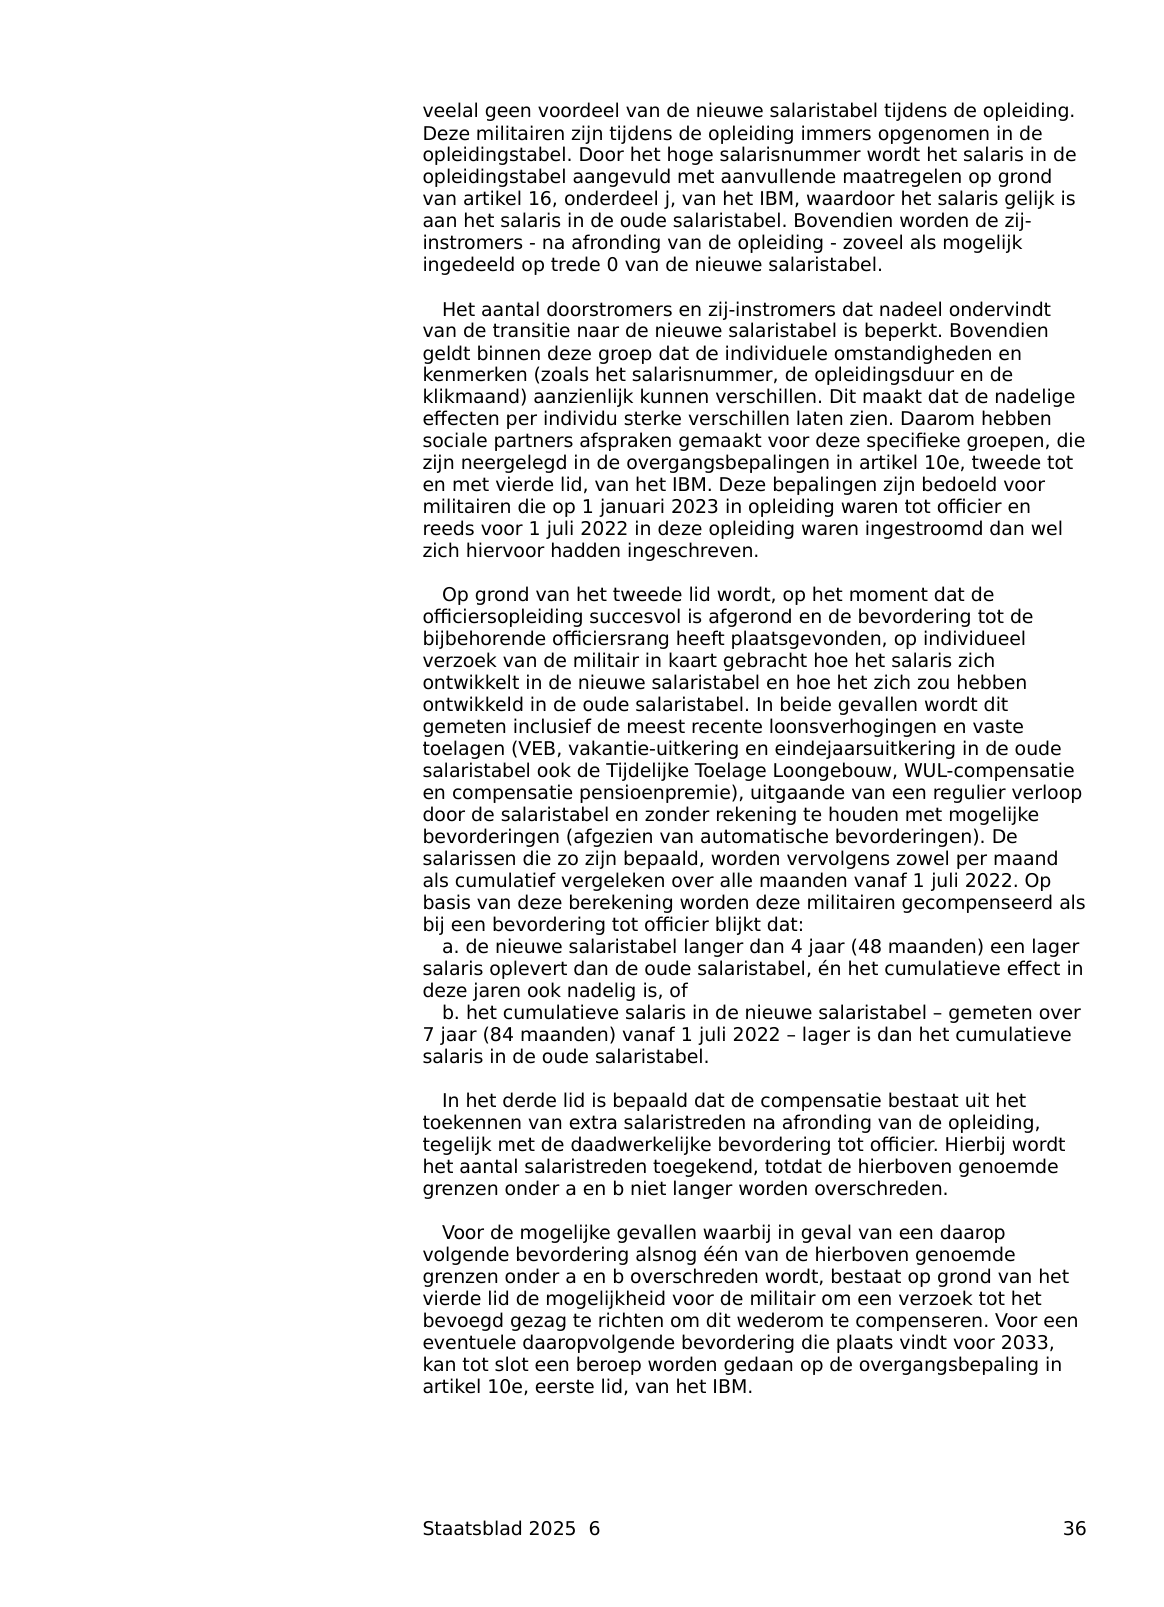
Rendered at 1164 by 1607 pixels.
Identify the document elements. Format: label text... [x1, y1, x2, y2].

text a. de nieuwe salaristabel langer dan 4 jaar (48 maanden) een lager salaris oplevert dan de oude salaristabel, én het cumulatieve effect in deze jaren ook nadelig is, of [422, 936, 1087, 1002]
text In het derde lid is bepaald dat de compensatie bestaat uit het toekennen van extra salaristreden na afronding van de opleiding, tegelijk met de daadwerkelijke bevordering tot officier. Hierbij wordt het aantal salaristreden toegekend, totdat de hierboven genoemde grenzen onder a en b niet langer worden overschreden. [422, 1090, 1087, 1200]
text b. het cumulatieve salaris in de nieuwe salaristabel – gemeten over 7 jaar (84 maanden) vanaf 1 juli 2022 – lager is dan het cumulatieve salaris in de oude salaristabel. [422, 1002, 1087, 1068]
text Het aantal doorstromers en zij-instromers dat nadeel ondervindt van de transitie naar de nieuwe salaristabel is beperkt. Bovendien geldt binnen deze groep dat de individuele omstandigheden en kenmerken (zoals het salarisnummer, de opleidingsduur en de klikmaand) aanzienlijk kunnen verschillen. Dit maakt dat de nadelige effecten per individu sterke verschillen laten zien. Daarom hebben sociale partners afspraken gemaakt voor deze specifieke groepen, die zijn neergelegd in de overgangsbepalingen in artikel 10e, tweede tot en met vierde lid, van het IBM. Deze bepalingen zijn bedoeld voor militairen die op 1 januari 2023 in opleiding waren tot officier en reeds voor 1 juli 2022 in deze opleiding waren ingestroomd dan wel zich hiervoor hadden ingeschreven. [422, 298, 1087, 562]
text Op grond van het tweede lid wordt, op het moment dat de officiersopleiding succesvol is afgerond en de bevordering tot de bijbehorende officiersrang heeft plaatsgevonden, op individueel verzoek van de militair in kaart gebracht hoe het salaris zich ontwikkelt in de nieuwe salaristabel en hoe het zich zou hebben ontwikkeld in de oude salaristabel. In beide gevallen wordt dit gemeten inclusief de meest recente loonsverhogingen en vaste toelagen (VEB, vakantie-uitkering en eindejaarsuitkering in de oude salaristabel ook de Tijdelijke Toelage Loongebouw, WUL-compensatie en compensatie pensioenpremie), uitgaande van een regulier verloop door de salaristabel en zonder rekening te houden met mogelijke bevorderingen (afgezien van automatische bevorderingen). De salarissen die zo zijn bepaald, worden vervolgens zowel per maand als cumulatief vergeleken over alle maanden vanaf 1 juli 2022. Op basis van deze berekening worden deze militairen gecompenseerd als bij een bevordering tot officier blijkt dat: [422, 584, 1087, 936]
text veelal geen voordeel van de nieuwe salaristabel tijdens de opleiding. Deze militairen zijn tijdens de opleiding immers opgenomen in de opleidingstabel. Door het hoge salarisnummer wordt het salaris in de opleidingstabel aangevuld met aanvullende maatregelen op grond van artikel 16, onderdeel j, van het IBM, waardoor het salaris gelijk is aan het salaris in de oude salaristabel. Bovendien worden de zij-instromers - na afronding van de opleiding - zoveel als mogelijk ingedeeld op trede 0 van de nieuwe salaristabel. [422, 100, 1087, 276]
text Voor de mogelijke gevallen waarbij in geval van een daarop volgende bevordering alsnog één van de hierboven genoemde grenzen onder a en b overschreden wordt, bestaat op grond van het vierde lid de mogelijkheid voor de militair om een verzoek tot het bevoegd gezag te richten om dit wederom te compenseren. Voor een eventuele daaropvolgende bevordering die plaats vindt voor 2033, kan tot slot een beroep worden gedaan op de overgangsbepaling in artikel 10e, eerste lid, van het IBM. [422, 1222, 1087, 1398]
